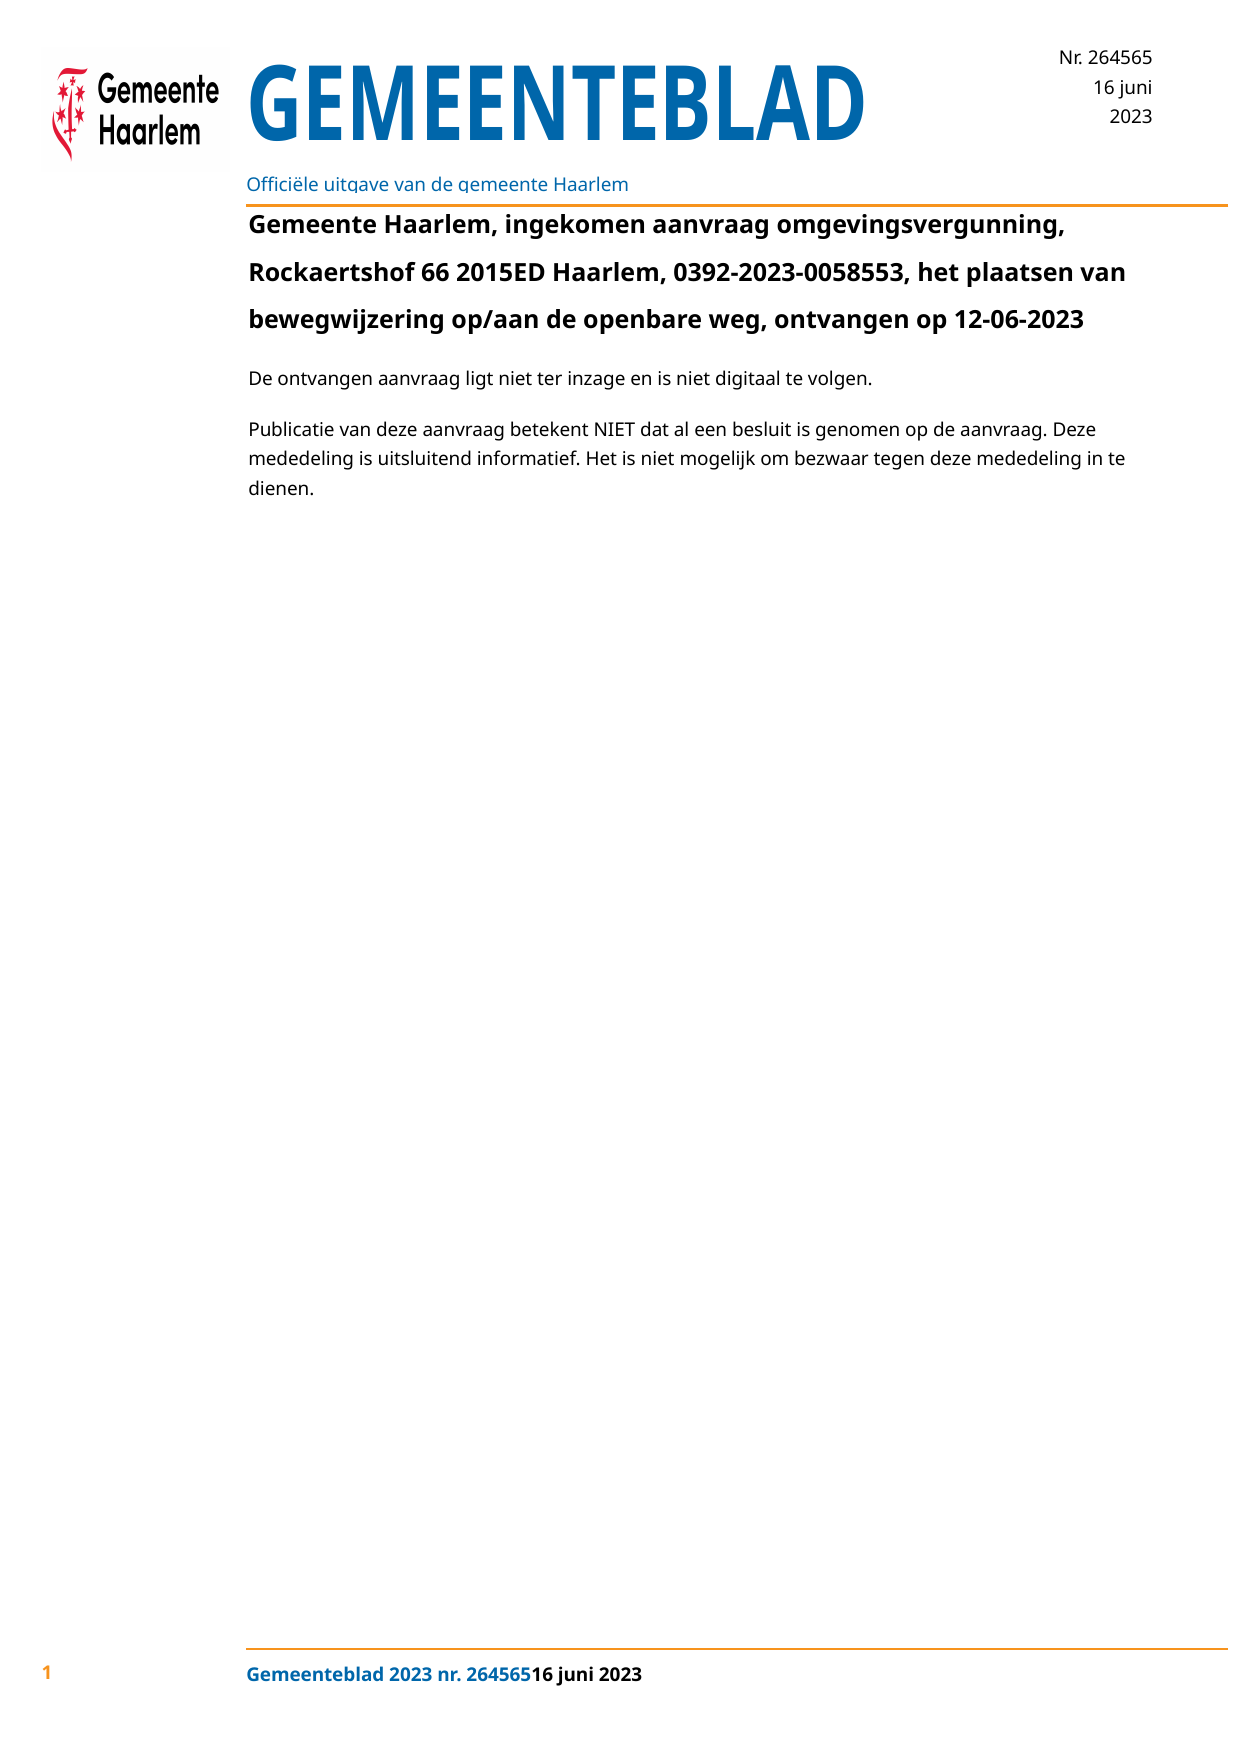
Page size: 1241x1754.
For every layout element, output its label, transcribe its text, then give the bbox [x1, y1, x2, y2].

picture [41, 47, 231, 172]
text De ontvangen aanvraag ligt niet ter inzage en is niet digitaal te volgen. [248, 366, 1152, 391]
text Publicatie van deze aanvraag betekent NIET dat al een besluit is genomen op de aanvraag. Deze mededeling is uitsluitend informatief. Het is niet mogelijk om bezwaar tegen deze mededeling in te dienen. [248, 416, 1152, 501]
text Gemeente Haarlem, ingekomen aanvraag omgevingsvergunning, Rockaertshof 66 2015ED Haarlem, 0392-2023-0058553, het plaatsen van bewegwijzering op/aan de openbare weg, ontvangen op 12-06-2023 [248, 207, 1152, 336]
